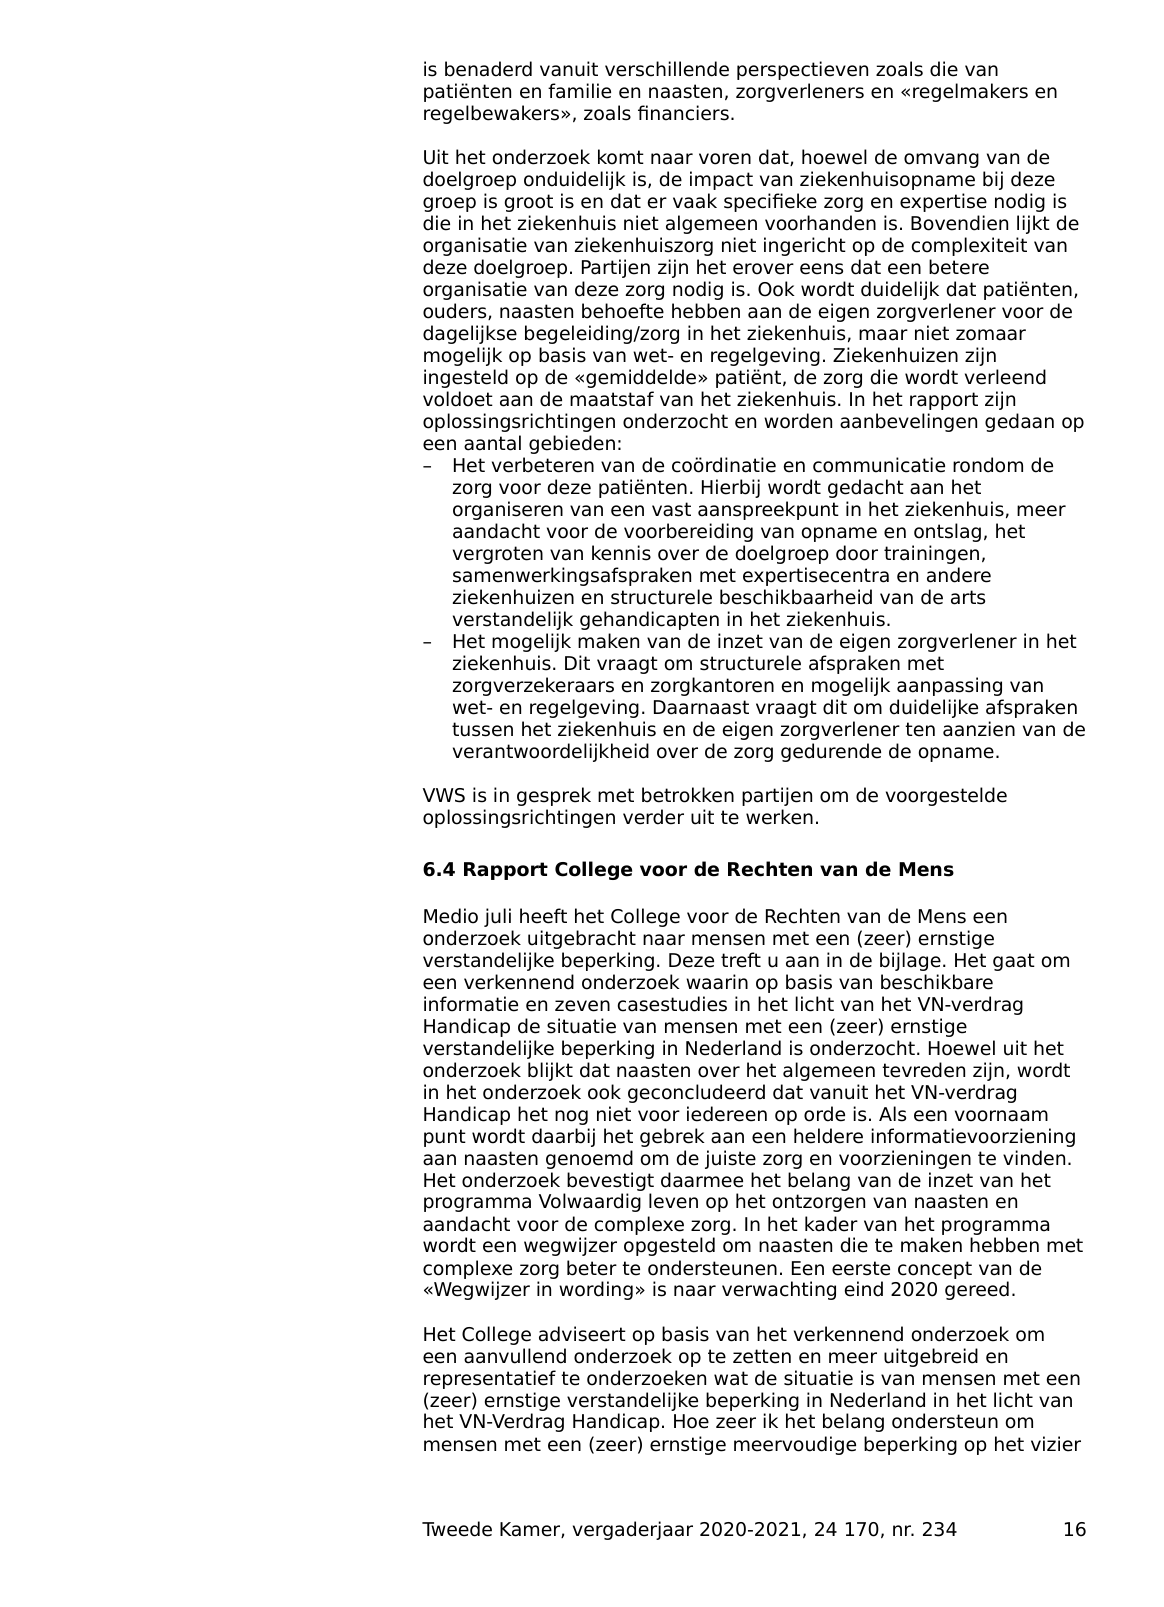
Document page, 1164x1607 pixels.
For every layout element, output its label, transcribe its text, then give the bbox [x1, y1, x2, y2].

text Medio juli heeft het College voor de Rechten van de Mens een onderzoek uitgebracht naar mensen met een (zeer) ernstige verstandelijke beperking. Deze treft u aan in de bijlage. Het gaat om een verkennend onderzoek waarin op basis van beschikbare informatie en zeven casestudies in het licht van het VN-verdrag Handicap de situatie van mensen met een (zeer) ernstige verstandelijke beperking in Nederland is onderzocht. Hoewel uit het onderzoek blijkt dat naasten over het algemeen tevreden zijn, wordt in het onderzoek ook geconcludeerd dat vanuit het VN-verdrag Handicap het nog niet voor iedereen op orde is. Als een voornaam punt wordt daarbij het gebrek aan een heldere informatievoorziening aan naasten genoemd om de juiste zorg en voorzieningen te vinden. Het onderzoek bevestigt daarmee het belang van de inzet van het programma Volwaardig leven op het ontzorgen van naasten en aandacht voor de complexe zorg. In het kader van het programma wordt een wegwijzer opgesteld om naasten die te maken hebben met complexe zorg beter te ondersteunen. Een eerste concept van de «Wegwijzer in wording» is naar verwachting eind 2020 gereed. [422, 906, 1087, 1301]
text is benaderd vanuit verschillende perspectieven zoals die van patiënten en familie en naasten, zorgverleners en «regelmakers en regelbewakers», zoals financiers. [422, 59, 1087, 125]
text Het College adviseert op basis van het verkennend onderzoek om een aanvullend onderzoek op te zetten en meer uitgebreid en representatief te onderzoeken wat de situatie is van mensen met een (zeer) ernstige verstandelijke beperking in Nederland in het licht van het VN-Verdrag Handicap. Hoe zeer ik het belang ondersteun om mensen met een (zeer) ernstige meervoudige beperking op het vizier [422, 1323, 1087, 1455]
text – Het mogelijk maken van de inzet van de eigen zorgverlener in het ziekenhuis. Dit vraagt om structurele afspraken met zorgverzekeraars en zorgkantoren en mogelijk aanpassing van wet- en regelgeving. Daarnaast vraagt dit om duidelijke afspraken tussen het ziekenhuis en de eigen zorgverlener ten aanzien van de verantwoordelijkheid over de zorg gedurende de opname. [422, 631, 1087, 763]
subtitle 6.4 Rapport College voor de Rechten van de Mens [422, 859, 1087, 881]
text VWS is in gesprek met betrokken partijen om de voorgestelde oplossingsrichtingen verder uit te werken. [422, 785, 1087, 829]
text Uit het onderzoek komt naar voren dat, hoewel de omvang van de doelgroep onduidelijk is, de impact van ziekenhuisopname bij deze groep is groot is en dat er vaak specifieke zorg en expertise nodig is die in het ziekenhuis niet algemeen voorhanden is. Bovendien lijkt de organisatie van ziekenhuiszorg niet ingericht op de complexiteit van deze doelgroep. Partijen zijn het erover eens dat een betere organisatie van deze zorg nodig is. Ook wordt duidelijk dat patiënten, ouders, naasten behoefte hebben aan de eigen zorgverlener voor de dagelijkse begeleiding/zorg in het ziekenhuis, maar niet zomaar mogelijk op basis van wet- en regelgeving. Ziekenhuizen zijn ingesteld op de «gemiddelde» patiënt, de zorg die wordt verleend voldoet aan de maatstaf van het ziekenhuis. In het rapport zijn oplossingsrichtingen onderzocht en worden aanbevelingen gedaan op een aantal gebieden: [422, 147, 1087, 455]
text – Het verbeteren van de coördinatie en communicatie rondom de zorg voor deze patiënten. Hierbij wordt gedacht aan het organiseren van een vast aanspreekpunt in het ziekenhuis, meer aandacht voor de voorbereiding van opname en ontslag, het vergroten van kennis over de doelgroep door trainingen, samenwerkingsafspraken met expertisecentra en andere ziekenhuizen en structurele beschikbaarheid van de arts verstandelijk gehandicapten in het ziekenhuis. [422, 455, 1087, 631]
